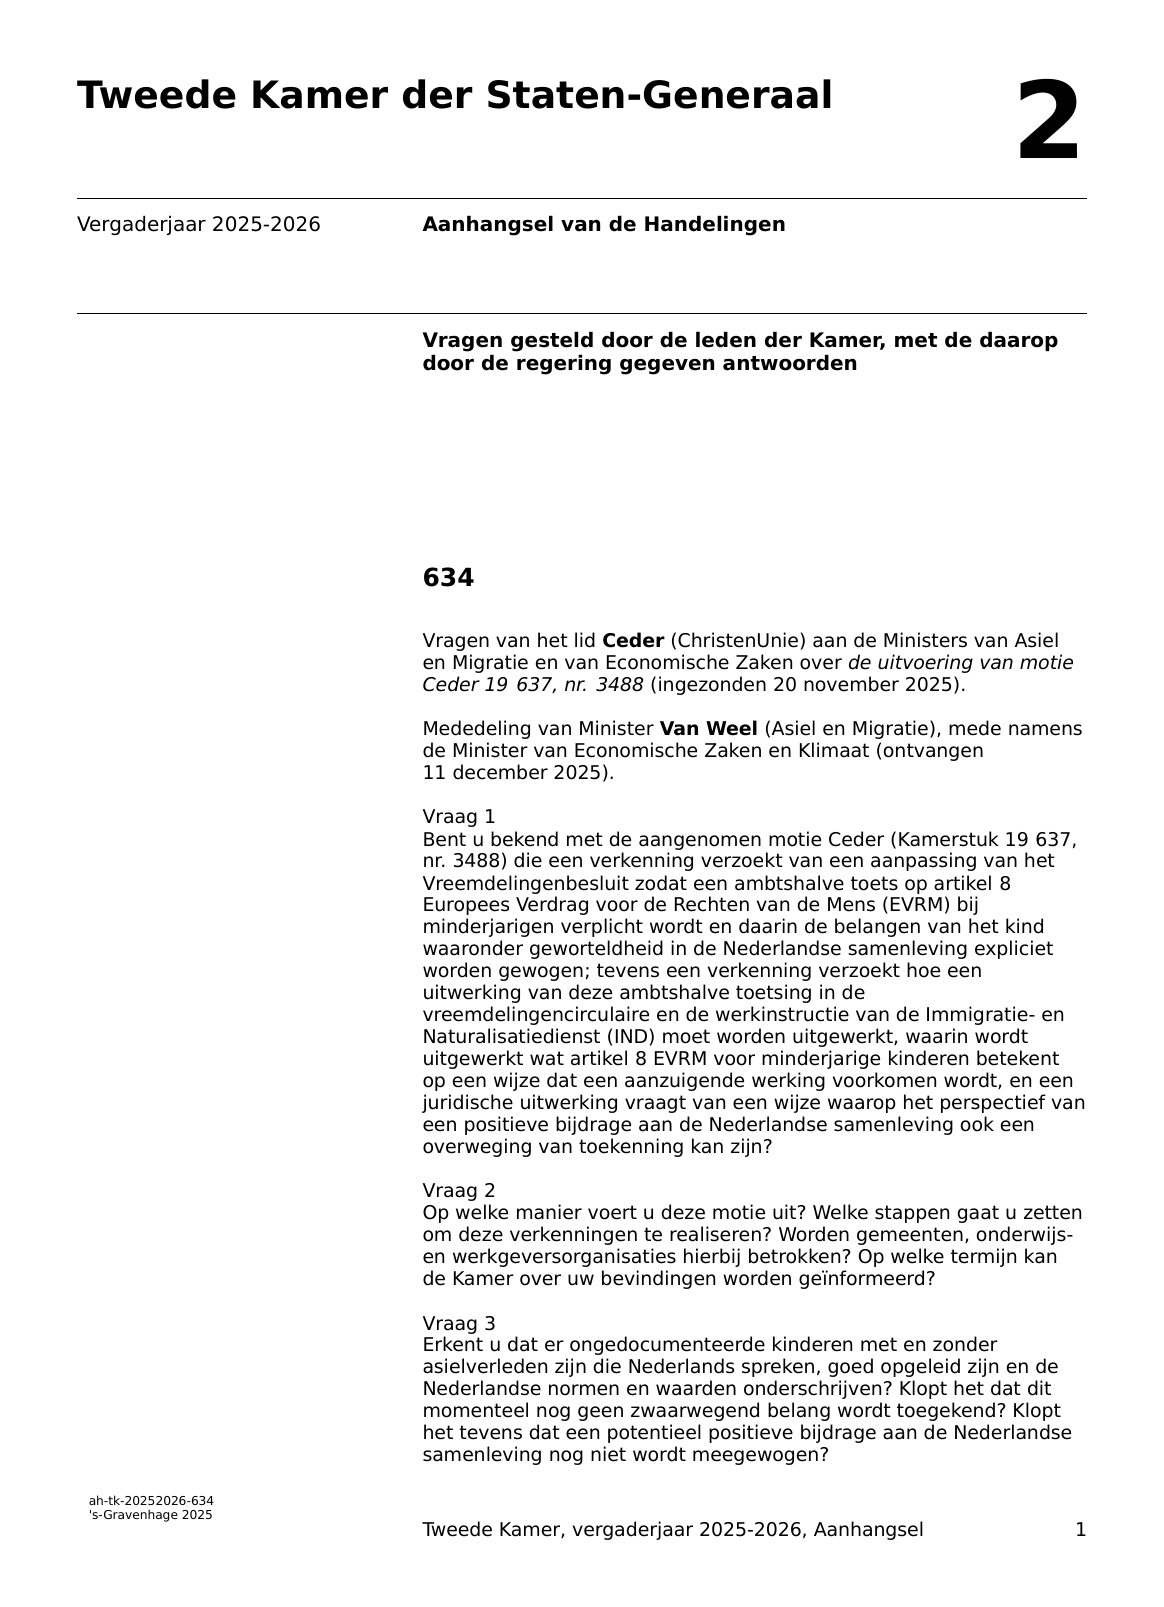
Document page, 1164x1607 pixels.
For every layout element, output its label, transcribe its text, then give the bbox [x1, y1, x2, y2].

table_cell [77, 314, 422, 375]
text Op welke manier voert u deze motie uit? Welke stappen gaat u zetten om deze verkenningen te realiseren? Worden gemeenten, onderwijs- en werkgeversorganisaties hierbij betrokken? Op welke termijn kan de Kamer over uw bevindingen worden geïnformeerd? [422, 1202, 1087, 1290]
text Vraag 1 [422, 806, 1087, 828]
text Vragen van het lid Ceder (ChristenUnie) aan de Ministers van Asiel en Migratie en van Economische Zaken over de uitvoering van motie Ceder 19 637, nr. 3488 (ingezonden 20 november 2025). [422, 630, 1087, 696]
text Erkent u dat er ongedocumenteerde kinderen met en zonder asielverleden zijn die Nederlands spreken, goed opgeleid zijn en de Nederlandse normen en waarden onderschrijven? Klopt het dat dit momenteel nog geen zwaarwegend belang wordt toegekend? Klopt het tevens dat een potentieel positieve bijdrage aan de Nederlandse samenleving nog niet wordt meegewogen? [422, 1334, 1087, 1466]
table_cell Vergaderjaar 2025-2026 [77, 199, 422, 313]
text ah-tk-20252026-634 [88, 1494, 323, 1508]
table_header Tweede Kamer der Staten-Generaal [77, 59, 886, 198]
text Vraag 2 [422, 1180, 1087, 1202]
text 634 [422, 563, 1087, 592]
table_cell Aanhangsel van de Handelingen [422, 199, 1087, 313]
table_header 2 [886, 59, 1087, 198]
text 's-Gravenhage 2025 [88, 1508, 323, 1522]
table_cell Vragen gesteld door de leden der Kamer, met de daarop door de regering gegeven antwoorden [422, 314, 1087, 375]
text Vraag 3 [422, 1312, 1087, 1334]
text Bent u bekend met de aangenomen motie Ceder (Kamerstuk 19 637, nr. 3488) die een verkenning verzoekt van een aanpassing van het Vreemdelingenbesluit zodat een ambtshalve toets op artikel 8 Europees Verdrag voor de Rechten van de Mens (EVRM) bij minderjarigen verplicht wordt en daarin de belangen van het kind waaronder geworteldheid in de Nederlandse samenleving expliciet worden gewogen; tevens een verkenning verzoekt hoe een uitwerking van deze ambtshalve toetsing in de vreemdelingencirculaire en de werkinstructie van de Immigratie- en Naturalisatiedienst (IND) moet worden uitgewerkt, waarin wordt uitgewerkt wat artikel 8 EVRM voor minderjarige kinderen betekent op een wijze dat een aanzuigende werking voorkomen wordt, en een juridische uitwerking vraagt van een wijze waarop het perspectief van een positieve bijdrage aan de Nederlandse samenleving ook een overweging van toekenning kan zijn? [422, 828, 1087, 1158]
text Mededeling van Minister Van Weel (Asiel en Migratie), mede namens de Minister van Economische Zaken en Klimaat (ontvangen 11 december 2025). [422, 718, 1087, 784]
